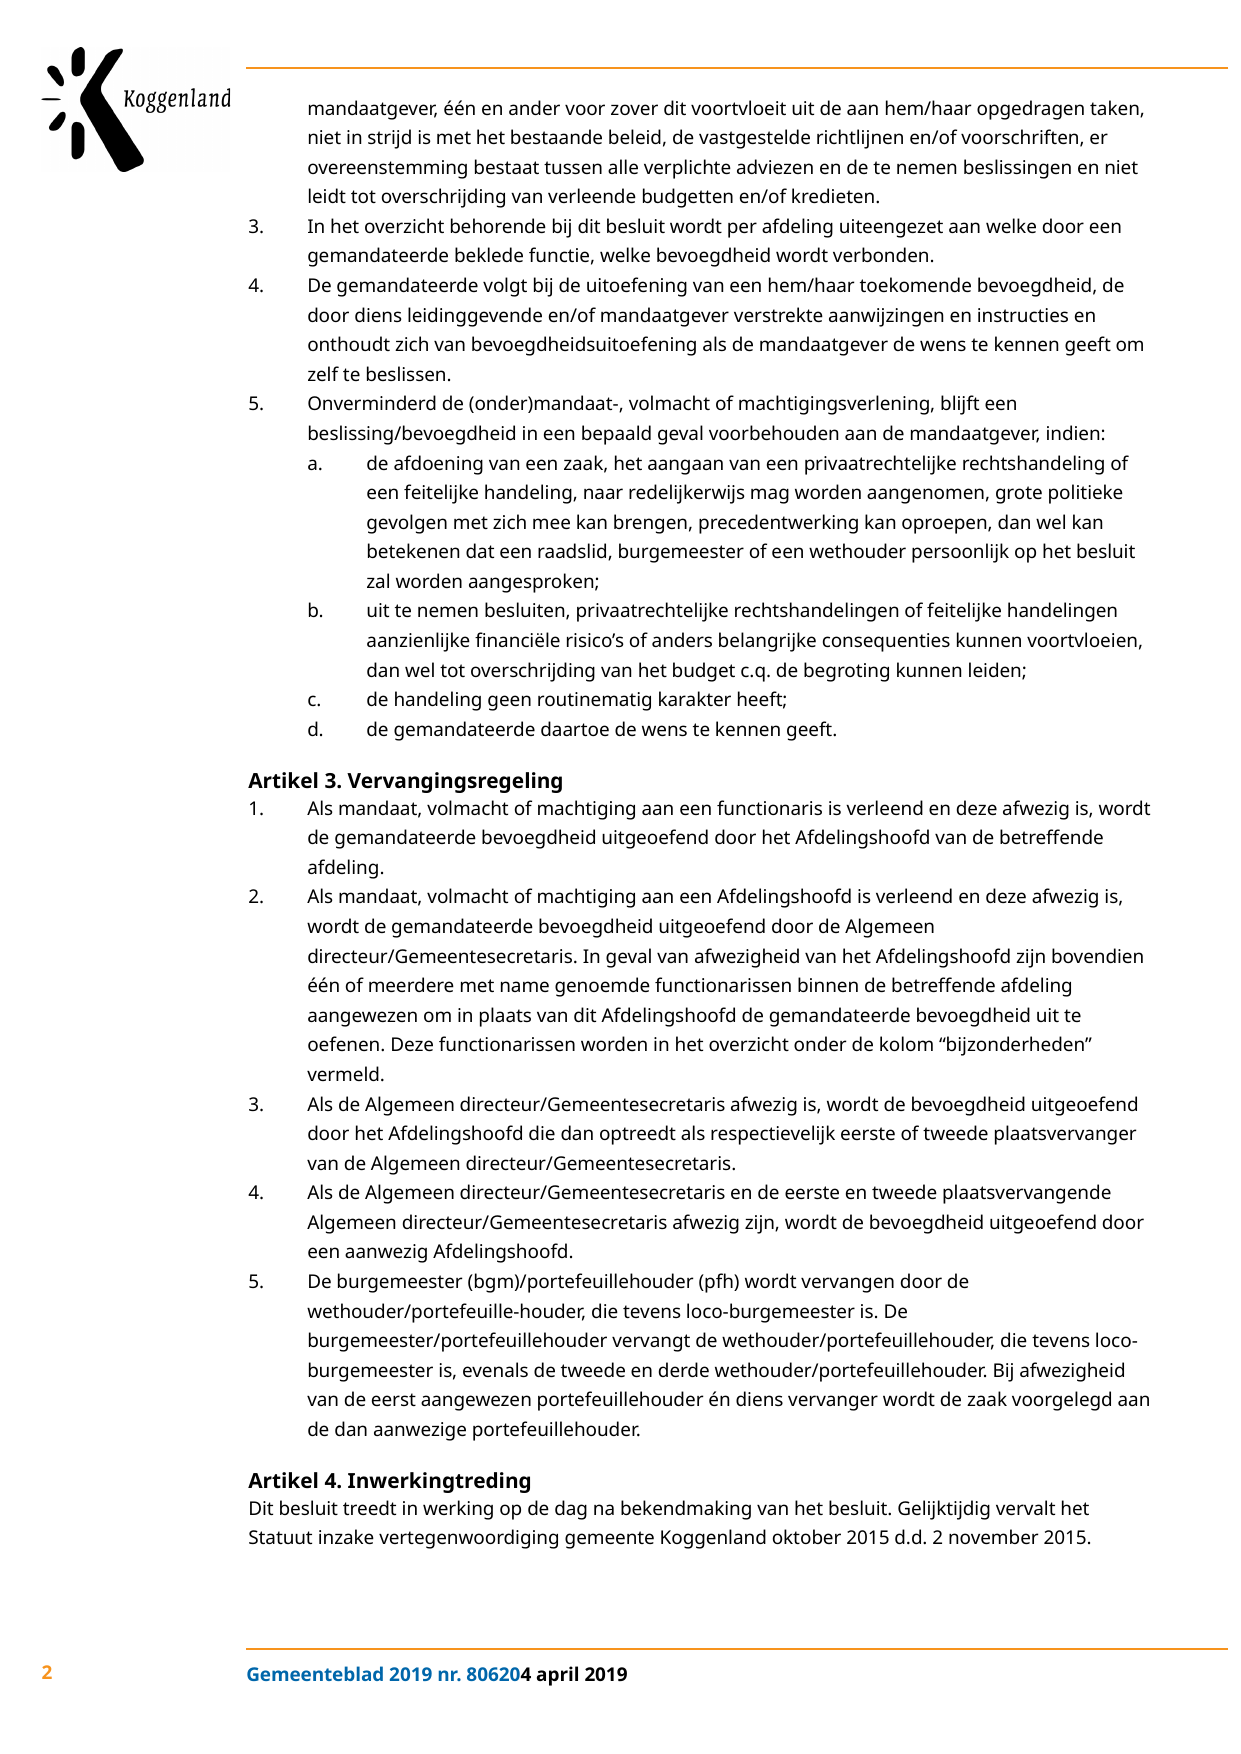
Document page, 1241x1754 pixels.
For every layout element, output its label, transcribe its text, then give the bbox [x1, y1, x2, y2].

text Dit besluit treedt in werking op de dag na bekendmaking van het besluit. Gelijktijdig vervalt het Statuut inzake vertegenwoordiging gemeente Koggenland oktober 2015 d.d. 2 november 2015. [248, 1495, 1152, 1550]
list de handeling geen routinematig karakter heeft; [307, 686, 1152, 712]
list De gemandateerde volgt bij de uitoefening van een hem/haar toekomende bevoegdheid, de door diens leidinggevende en/of mandaatgever verstrekte aanwijzingen en instructies en onthoudt zich van bevoegdheidsuitoefening als de mandaatgever de wens te kennen geeft om zelf te beslissen. [248, 272, 1152, 387]
list Als mandaat, volmacht of machtiging aan een functionaris is verleend en deze afwezig is, wordt de gemandateerde bevoegdheid uitgeoefend door het Afdelingshoofd van de betreffende afdeling. [248, 795, 1152, 880]
list mandaatgever, één en ander voor zover dit voortvloeit uit de aan hem/haar opgedragen taken, niet in strijd is met het bestaande beleid, de vastgestelde richtlijnen en/of voorschriften, er overeenstemming bestaat tussen alle verplichte adviezen en de te nemen beslissingen en niet leidt tot overschrijding van verleende budgetten en/of kredieten. [248, 95, 1152, 209]
text Artikel 4. Inwerkingtreding [248, 1467, 1152, 1495]
picture [41, 47, 231, 172]
list Als de Algemeen directeur/Gemeentesecretaris en de eerste en tweede plaatsvervangende Algemeen directeur/Gemeentesecretaris afwezig zijn, wordt de bevoegdheid uitgeoefend door een aanwezig Afdelingshoofd. [248, 1179, 1152, 1264]
list Als de Algemeen directeur/Gemeentesecretaris afwezig is, wordt de bevoegdheid uitgeoefend door het Afdelingshoofd die dan optreedt als respectievelijk eerste of tweede plaatsvervanger van de Algemeen directeur/Gemeentesecretaris. [248, 1091, 1152, 1176]
list In het overzicht behorende bij dit besluit wordt per afdeling uiteengezet aan welke door een gemandateerde beklede functie, welke bevoegdheid wordt verbonden. [248, 213, 1152, 268]
text Artikel 3. Vervangingsregeling [248, 766, 1152, 795]
list Onverminderd de (onder)mandaat-, volmacht of machtigingsverlening, blijft een beslissing/bevoegdheid in een bepaald geval voorbehouden aan de mandaatgever, indien: [248, 391, 1152, 446]
list uit te nemen besluiten, privaatrechtelijke rechtshandelingen of feitelijke handelingen aanzienlijke financiële risico’s of anders belangrijke consequenties kunnen voortvloeien, dan wel tot overschrijding van het budget c.q. de begroting kunnen leiden; [307, 598, 1152, 683]
list Als mandaat, volmacht of machtiging aan een Afdelingshoofd is verleend en deze afwezig is, wordt de gemandateerde bevoegdheid uitgeoefend door de Algemeen directeur/Gemeentesecretaris. In geval van afwezigheid van het Afdelingshoofd zijn bovendien één of meerdere met name genoemde functionarissen binnen de betreffende afdeling aangewezen om in plaats van dit Afdelingshoofd de gemandateerde bevoegdheid uit te oefenen. Deze functionarissen worden in het overzicht onder de kolom “bijzonderheden” vermeld. [248, 884, 1152, 1087]
list de afdoening van een zaak, het aangaan van een privaatrechtelijke rechtshandeling of een feitelijke handeling, naar redelijkerwijs mag worden aangenomen, grote politieke gevolgen met zich mee kan brengen, precedentwerking kan oproepen, dan wel kan betekenen dat een raadslid, burgemeester of een wethouder persoonlijk op het besluit zal worden aangesproken; [307, 450, 1152, 594]
list de gemandateerde daartoe de wens te kennen geeft. [307, 716, 1152, 742]
list De burgemeester (bgm)/portefeuillehouder (pfh) wordt vervangen door de wethouder/portefeuille-houder, die tevens loco-burgemeester is. De burgemeester/portefeuillehouder vervangt de wethouder/portefeuillehouder, die tevens loco-burgemeester is, evenals de tweede en derde wethouder/portefeuillehouder. Bij afwezigheid van de eerst aangewezen portefeuillehouder én diens vervanger wordt de zaak voorgelegd aan de dan aanwezige portefeuillehouder. [248, 1268, 1152, 1442]
